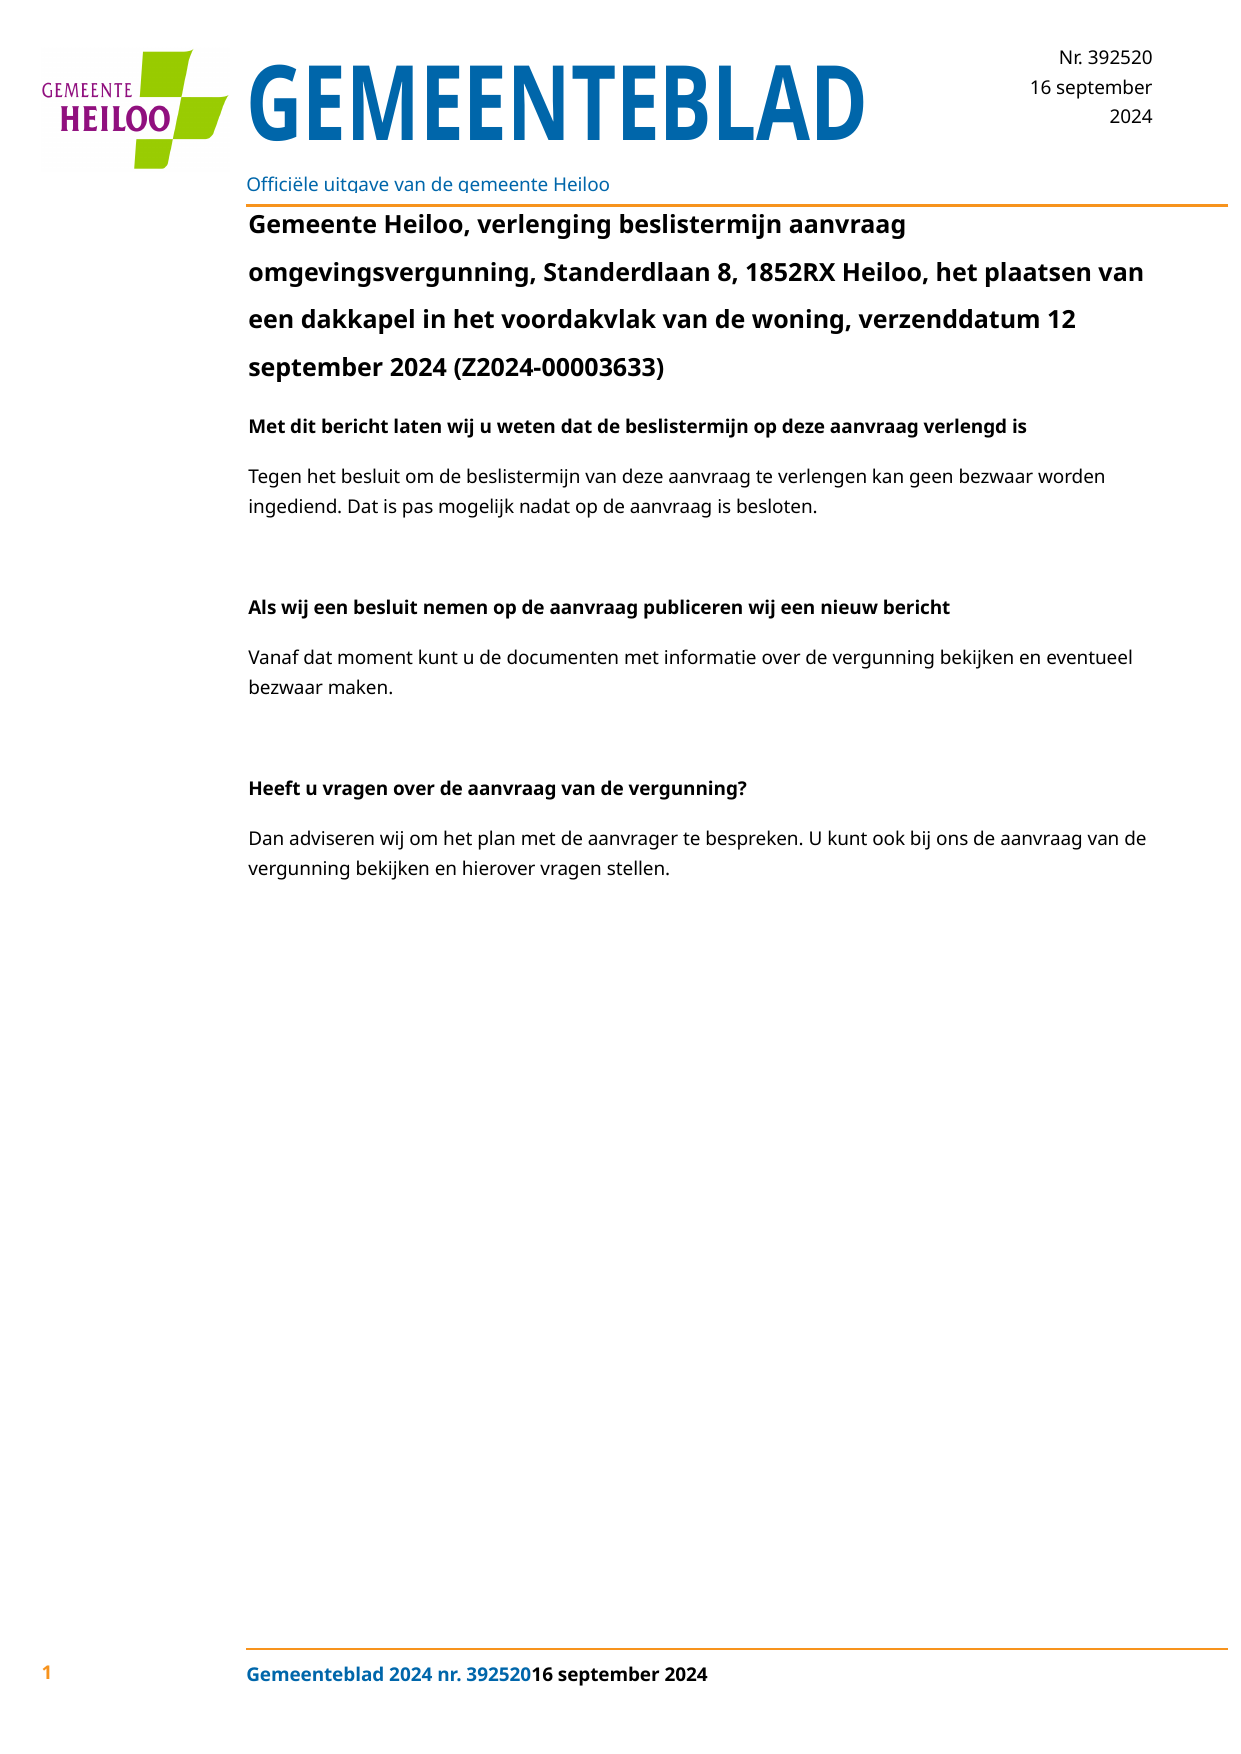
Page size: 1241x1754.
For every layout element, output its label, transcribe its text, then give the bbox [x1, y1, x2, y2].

picture [41, 47, 231, 172]
text Heeft u vragen over de aanvraag van de vergunning? [248, 775, 1152, 801]
text Gemeente Heiloo, verlenging beslistermijn aanvraag omgevingsvergunning, Standerdlaan 8, 1852RX Heiloo, het plaatsen van een dakkapel in het voordakvlak van de woning, verzenddatum 12 september 2024 (Z2024-00003633) [248, 207, 1152, 384]
text Tegen het besluit om de beslistermijn van deze aanvraag te verlengen kan geen bezwaar worden ingediend. Dat is pas mogelijk nadat op de aanvraag is besloten. [248, 463, 1152, 519]
text Als wij een besluit nemen op de aanvraag publiceren wij een nieuw bericht [248, 594, 1152, 620]
text Dan adviseren wij om het plan met de aanvrager te bespreken. U kunt ook bij ons de aanvraag van de vergunning bekijken en hierover vragen stellen. [248, 825, 1152, 881]
text Vanaf dat moment kunt u de documenten met informatie over de vergunning bekijken en eventueel bezwaar maken. [248, 644, 1152, 700]
text Met dit bericht laten wij u weten dat de beslistermijn op deze aanvraag verlengd is [248, 413, 1152, 439]
